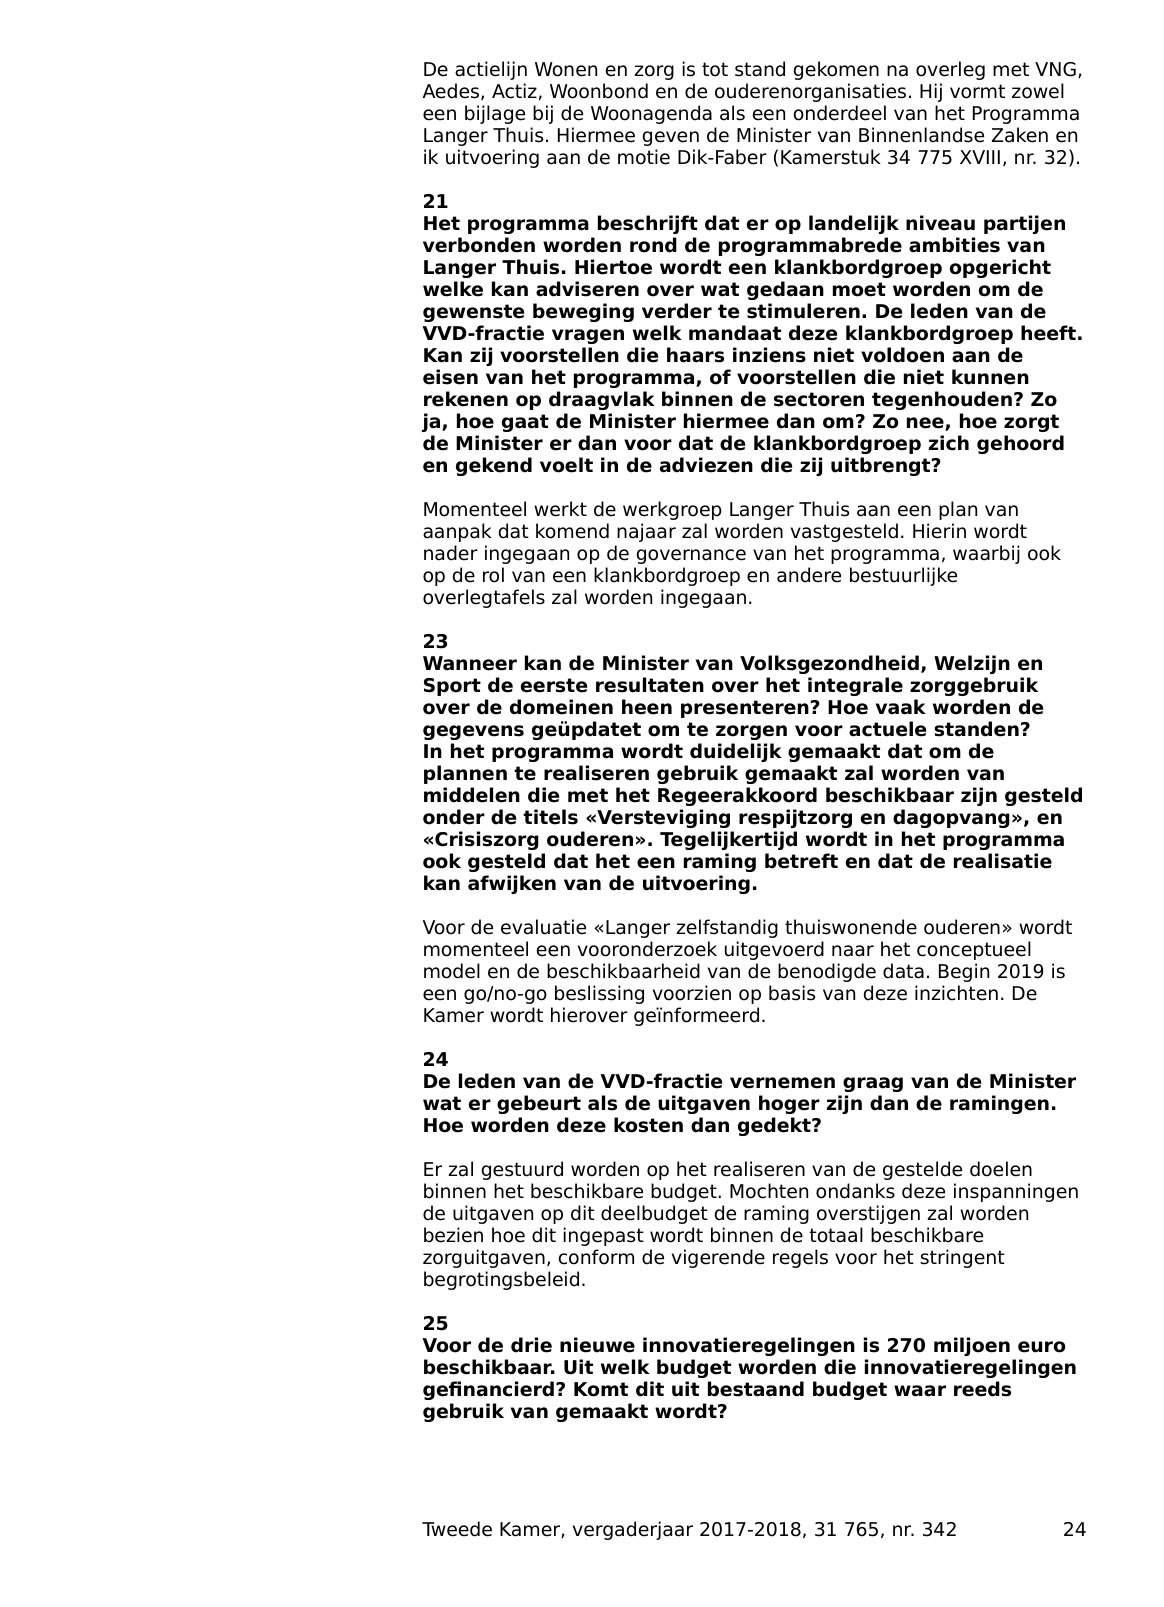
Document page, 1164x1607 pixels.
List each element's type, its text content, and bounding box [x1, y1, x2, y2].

text Wanneer kan de Minister van Volksgezondheid, Welzijn en Sport de eerste resultaten over het integrale zorggebruik over de domeinen heen presenteren? Hoe vaak worden de gegevens geüpdatet om te zorgen voor actuele standen? [422, 653, 1087, 741]
text De actielijn Wonen en zorg is tot stand gekomen na overleg met VNG, Aedes, Actiz, Woonbond en de ouderenorganisaties. Hij vormt zowel een bijlage bij de Woonagenda als een onderdeel van het Programma Langer Thuis. Hiermee geven de Minister van Binnenlandse Zaken en ik uitvoering aan de motie Dik-Faber (Kamerstuk 34 775 XVIII, nr. 32). [422, 59, 1087, 169]
text 25 [422, 1313, 1087, 1335]
text Voor de evaluatie «Langer zelfstandig thuiswonende ouderen» wordt momenteel een vooronderzoek uitgevoerd naar het conceptueel model en de beschikbaarheid van de benodigde data. Begin 2019 is een go/no-go beslissing voorzien op basis van deze inzichten. De Kamer wordt hierover geïnformeerd. [422, 917, 1087, 1027]
text In het programma wordt duidelijk gemaakt dat om de plannen te realiseren gebruik gemaakt zal worden van middelen die met het Regeerakkoord beschikbaar zijn gesteld onder de titels «Versteviging respijtzorg en dagopvang», en «Crisiszorg ouderen». Tegelijkertijd wordt in het programma ook gesteld dat het een raming betreft en dat de realisatie kan afwijken van de uitvoering. [422, 741, 1087, 895]
text Er zal gestuurd worden op het realiseren van de gestelde doelen binnen het beschikbare budget. Mochten ondanks deze inspanningen de uitgaven op dit deelbudget de raming overstijgen zal worden bezien hoe dit ingepast wordt binnen de totaal beschikbare zorguitgaven, conform de vigerende regels voor het stringent begrotingsbeleid. [422, 1159, 1087, 1291]
text Momenteel werkt de werkgroep Langer Thuis aan een plan van aanpak dat komend najaar zal worden vastgesteld. Hierin wordt nader ingegaan op de governance van het programma, waarbij ook op de rol van een klankbordgroep en andere bestuurlijke overlegtafels zal worden ingegaan. [422, 499, 1087, 609]
text Voor de drie nieuwe innovatieregelingen is 270 miljoen euro beschikbaar. Uit welk budget worden die innovatieregelingen gefinancierd? Komt dit uit bestaand budget waar reeds gebruik van gemaakt wordt? [422, 1335, 1087, 1423]
text 21 [422, 191, 1087, 213]
text Het programma beschrijft dat er op landelijk niveau partijen verbonden worden rond de programmabrede ambities van Langer Thuis. Hiertoe wordt een klankbordgroep opgericht welke kan adviseren over wat gedaan moet worden om de gewenste beweging verder te stimuleren. De leden van de VVD-fractie vragen welk mandaat deze klankbordgroep heeft. [422, 213, 1087, 345]
text Kan zij voorstellen die haars inziens niet voldoen aan de eisen van het programma, of voorstellen die niet kunnen rekenen op draagvlak binnen de sectoren tegenhouden? Zo ja, hoe gaat de Minister hiermee dan om? Zo nee, hoe zorgt de Minister er dan voor dat de klankbordgroep zich gehoord en gekend voelt in de adviezen die zij uitbrengt? [422, 345, 1087, 477]
text 24 [422, 1049, 1087, 1071]
text De leden van de VVD-fractie vernemen graag van de Minister wat er gebeurt als de uitgaven hoger zijn dan de ramingen. Hoe worden deze kosten dan gedekt? [422, 1071, 1087, 1137]
text 23 [422, 631, 1087, 653]
